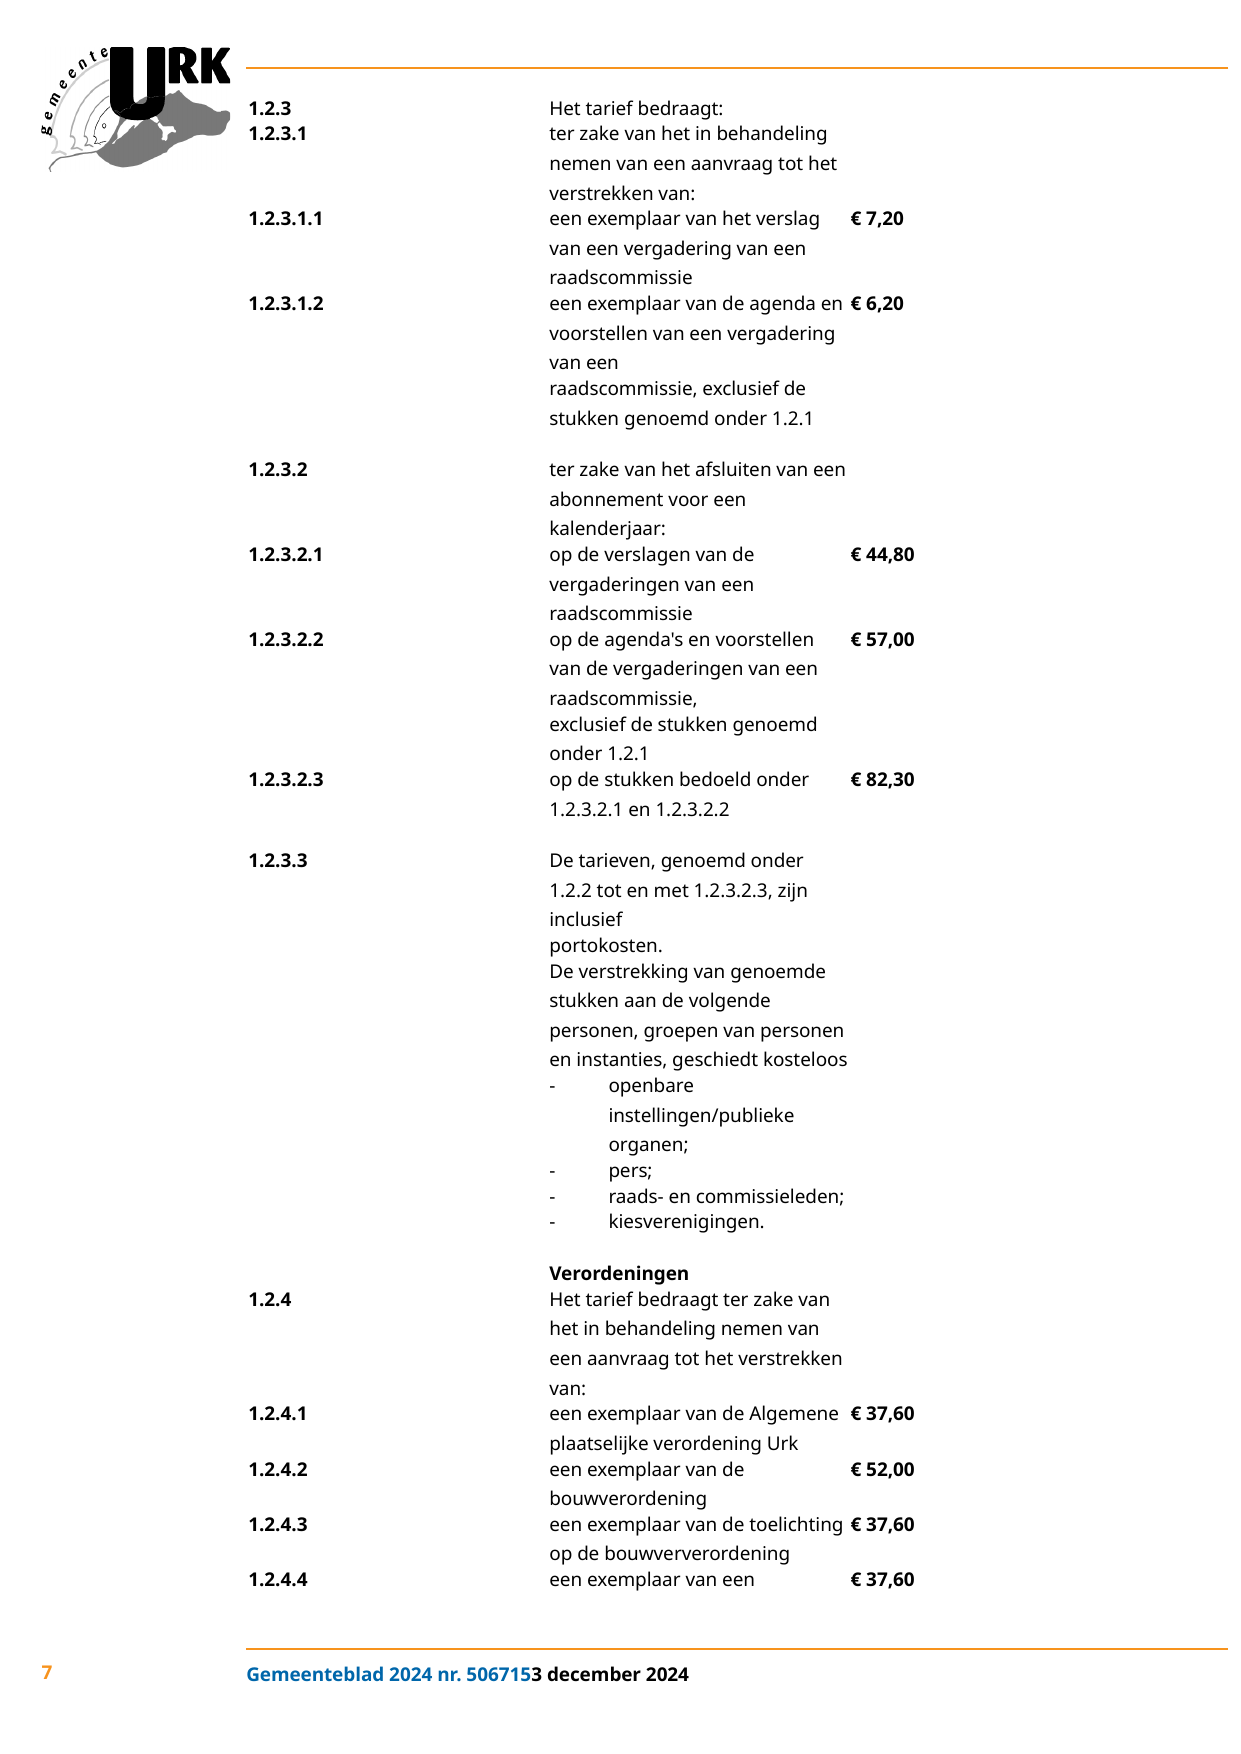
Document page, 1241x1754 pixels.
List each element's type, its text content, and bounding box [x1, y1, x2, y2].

table_cell [248, 958, 549, 1072]
table_cell 1.2.4.4 [248, 1566, 549, 1592]
table_cell kiesverenigingen. [549, 1209, 850, 1234]
table_cell [248, 932, 549, 958]
table_cell een exemplaar van een [549, 1566, 850, 1592]
table_cell € 57,00 [850, 626, 1152, 711]
table_cell 1.2.3.1.2 [248, 290, 549, 375]
table_cell 1.2.3.1 [248, 121, 549, 205]
table_cell op de agenda's en voorstellen van de vergaderingen van een raadscommissie, [549, 626, 850, 711]
table_cell 1.2.3.2.3 [248, 766, 549, 822]
table_cell [850, 95, 1152, 121]
table_cell € 37,60 [850, 1566, 1152, 1592]
table_cell [850, 1209, 1152, 1234]
table_cell Het tarief bedraagt: [549, 95, 850, 121]
table_cell [850, 711, 1152, 766]
table_cell € 44,80 [850, 541, 1152, 626]
table_cell [850, 375, 1152, 431]
table_cell 1.2.4.1 [248, 1400, 549, 1456]
table_cell [850, 1286, 1152, 1400]
table_cell ter zake van het afsluiten van een abonnement voor een kalenderjaar: [549, 456, 850, 541]
table_cell een exemplaar van de toelichting op de bouwververordening [549, 1511, 850, 1566]
table_cell [850, 822, 1152, 847]
table_cell openbare instellingen/publieke organen; [549, 1073, 850, 1157]
table_cell [850, 456, 1152, 541]
table_cell [850, 847, 1152, 932]
table_cell [549, 431, 850, 456]
table_cell 1.2.4.3 [248, 1511, 549, 1566]
table_cell [850, 932, 1152, 958]
table_cell 1.2.3.2 [248, 456, 549, 541]
table_cell [850, 1183, 1152, 1209]
table_cell [248, 1235, 549, 1260]
table_cell [850, 1260, 1152, 1286]
table_cell exclusief de stukken genoemd onder 1.2.1 [549, 711, 850, 766]
table_cell op de stukken bedoeld onder 1.2.3.2.1 en 1.2.3.2.2 [549, 766, 850, 822]
table_cell 1.2.3.2.2 [248, 626, 549, 711]
table_cell een exemplaar van de bouwverordening [549, 1456, 850, 1511]
table_cell [248, 1183, 549, 1209]
table_cell De tarieven, genoemd onder 1.2.2 tot en met 1.2.3.2.3, zijn inclusief [549, 847, 850, 932]
table_cell [549, 822, 850, 847]
table_cell 1.2.4.2 [248, 1456, 549, 1511]
table_cell [850, 1235, 1152, 1260]
table_cell ter zake van het in behandeling nemen van een aanvraag tot het verstrekken van: [549, 121, 850, 205]
table_cell [248, 1260, 549, 1286]
table_cell [248, 822, 549, 847]
table_cell € 37,60 [850, 1511, 1152, 1566]
table_cell € 82,30 [850, 766, 1152, 822]
table_cell € 52,00 [850, 1456, 1152, 1511]
table_cell [850, 1157, 1152, 1183]
table_cell raads- en commissieleden; [549, 1183, 850, 1209]
picture [41, 47, 231, 172]
table_cell [549, 1235, 850, 1260]
table_cell [248, 711, 549, 766]
table_cell € 37,60 [850, 1400, 1152, 1456]
table_cell [248, 375, 549, 431]
table_cell een exemplaar van de Algemene plaatselijke verordening Urk [549, 1400, 850, 1456]
table_cell [850, 1073, 1152, 1157]
table_cell pers; [549, 1157, 850, 1183]
table_cell € 7,20 [850, 205, 1152, 290]
table_cell 1.2.3.3 [248, 847, 549, 932]
table_cell 1.2.4 [248, 1286, 549, 1400]
table_cell Het tarief bedraagt ter zake van het in behandeling nemen van een aanvraag tot het verstrekken van: [549, 1286, 850, 1400]
table_cell portokosten. [549, 932, 850, 958]
table_cell Verordeningen [549, 1260, 850, 1286]
table_cell [850, 121, 1152, 205]
table_cell een exemplaar van de agenda en voorstellen van een vergadering van een [549, 290, 850, 375]
table_cell € 6,20 [850, 290, 1152, 375]
table_cell [248, 1073, 549, 1157]
table_cell [248, 431, 549, 456]
table_cell een exemplaar van het verslag van een vergadering van een raadscommissie [549, 205, 850, 290]
table_cell 1.2.3.1.1 [248, 205, 549, 290]
table_cell 1.2.3 [248, 95, 549, 121]
table_cell De verstrekking van genoemde stukken aan de volgende personen, groepen van personen en instanties, geschiedt kosteloos [549, 958, 850, 1072]
table_cell 1.2.3.2.1 [248, 541, 549, 626]
table_cell raadscommissie, exclusief de stukken genoemd onder 1.2.1 [549, 375, 850, 431]
table_cell op de verslagen van de vergaderingen van een raadscommissie [549, 541, 850, 626]
table_cell [850, 958, 1152, 1072]
table_cell [850, 431, 1152, 456]
table_cell [248, 1209, 549, 1234]
table_cell [248, 1157, 549, 1183]
